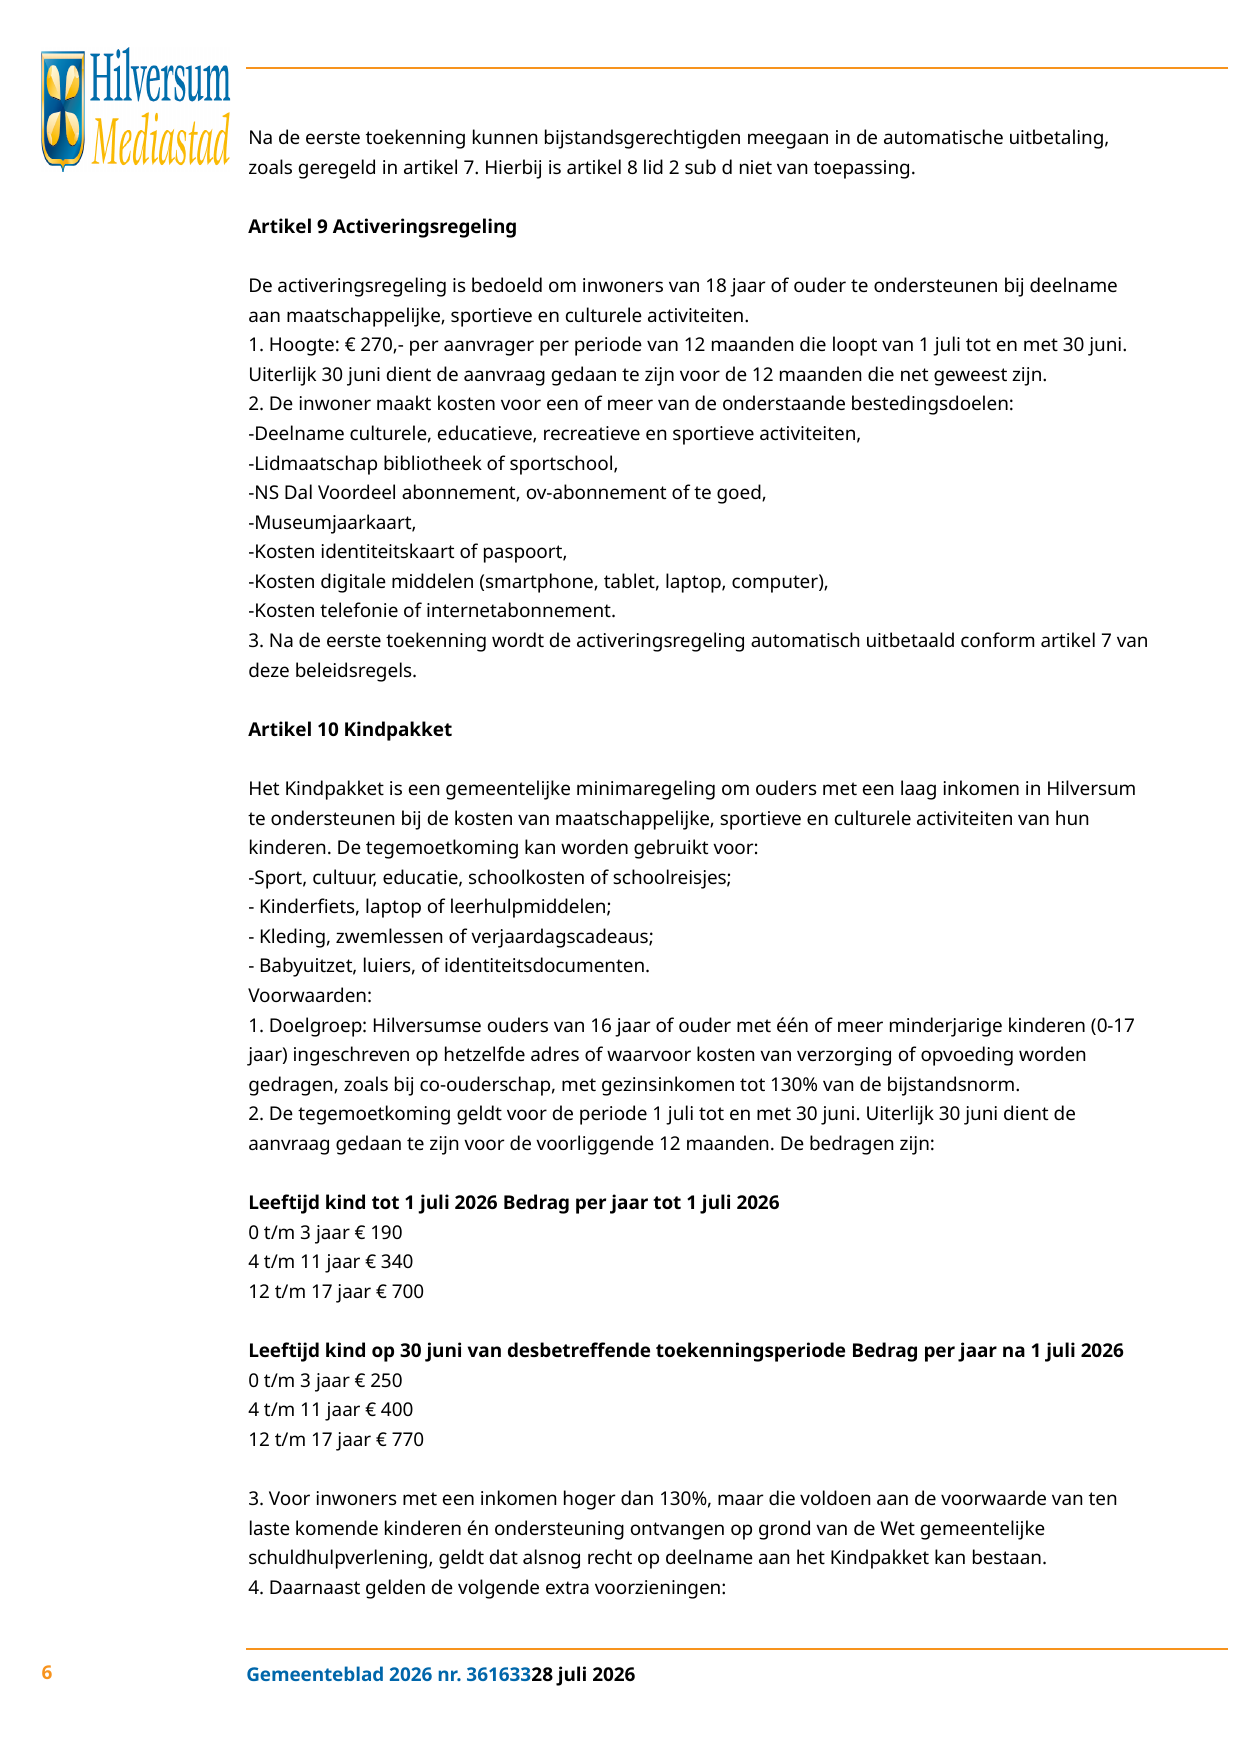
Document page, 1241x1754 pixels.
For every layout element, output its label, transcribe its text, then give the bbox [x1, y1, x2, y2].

text De activeringsregeling is bedoeld om inwoners van 18 jaar of ouder te ondersteunen bij deelname aan maatschappelijke, sportieve en culturele activiteiten. [248, 272, 1152, 328]
text 0 t/m 3 jaar € 250 [248, 1367, 1152, 1393]
text -Kosten identiteitskaart of paspoort, [248, 538, 1152, 564]
text Voorwaarden: [248, 982, 1152, 1008]
text 0 t/m 3 jaar € 190 [248, 1219, 1152, 1245]
text 2. De inwoner maakt kosten voor een of meer van de onderstaande bestedingsdoelen: [248, 391, 1152, 416]
text -Sport, cultuur, educatie, schoolkosten of schoolreisjes; [248, 864, 1152, 890]
text -NS Dal Voordeel abonnement, ov-abonnement of te goed, [248, 479, 1152, 505]
text 4 t/m 11 jaar € 340 [248, 1248, 1152, 1274]
text Leeftijd kind tot 1 juli 2026 Bedrag per jaar tot 1 juli 2026 [248, 1189, 1152, 1215]
text Artikel 9 Activeringsregeling [248, 213, 1152, 239]
text 2. De tegemoetkoming geldt voor de periode 1 juli tot en met 30 juni. Uiterlijk 30 juni dient de aanvraag gedaan te zijn voor de voorliggende 12 maanden. De bedragen zijn: [248, 1101, 1152, 1156]
text -Lidmaatschap bibliotheek of sportschool, [248, 450, 1152, 476]
text 1. Hoogte: € 270,- per aanvrager per periode van 12 maanden die loopt van 1 juli tot en met 30 juni. Uiterlijk 30 juni dient de aanvraag gedaan te zijn voor de 12 maanden die net geweest zijn. [248, 331, 1152, 387]
text Artikel 10 Kindpakket [248, 716, 1152, 742]
text 4. Daarnaast gelden de volgende extra voorzieningen: [248, 1574, 1152, 1600]
text -Kosten digitale middelen (smartphone, tablet, laptop, computer), [248, 568, 1152, 594]
text Het Kindpakket is een gemeentelijke minimaregeling om ouders met een laag inkomen in Hilversum te ondersteunen bij de kosten van maatschappelijke, sportieve en culturele activiteiten van hun kinderen. De tegemoetkoming kan worden gebruikt voor: [248, 775, 1152, 860]
text 12 t/m 17 jaar € 700 [248, 1278, 1152, 1304]
text 4 t/m 11 jaar € 400 [248, 1396, 1152, 1422]
text - Babyuitzet, luiers, of identiteitsdocumenten. [248, 953, 1152, 978]
text 12 t/m 17 jaar € 770 [248, 1426, 1152, 1452]
text -Museumjaarkaart, [248, 509, 1152, 535]
text 3. Na de eerste toekenning wordt de activeringsregeling automatisch uitbetaald conform artikel 7 van deze beleidsregels. [248, 627, 1152, 683]
text -Deelname culturele, educatieve, recreatieve en sportieve activiteiten, [248, 420, 1152, 446]
text Na de eerste toekenning kunnen bijstandsgerechtigden meegaan in de automatische uitbetaling, zoals geregeld in artikel 7. Hierbij is artikel 8 lid 2 sub d niet van toepassing. [248, 124, 1152, 180]
text -Kosten telefonie of internetabonnement. [248, 598, 1152, 623]
text 1. Doelgroep: Hilversumse ouders van 16 jaar of ouder met één of meer minderjarige kinderen (0-17 jaar) ingeschreven op hetzelfde adres of waarvoor kosten van verzorging of opvoeding worden gedragen, zoals bij co-ouderschap, met gezinsinkomen tot 130% van de bijstandsnorm. [248, 1012, 1152, 1097]
text - Kleding, zwemlessen of verjaardagscadeaus; [248, 923, 1152, 949]
text - Kinderfiets, laptop of leerhulpmiddelen; [248, 893, 1152, 919]
text Leeftijd kind op 30 juni van desbetreffende toekenningsperiode Bedrag per jaar na 1 juli 2026 [248, 1337, 1152, 1363]
picture [41, 47, 231, 172]
text 3. Voor inwoners met een inkomen hoger dan 130%, maar die voldoen aan de voorwaarde van ten laste komende kinderen én ondersteuning ontvangen op grond van de Wet gemeentelijke schuldhulpverlening, geldt dat alsnog recht op deelname aan het Kindpakket kan bestaan. [248, 1485, 1152, 1570]
